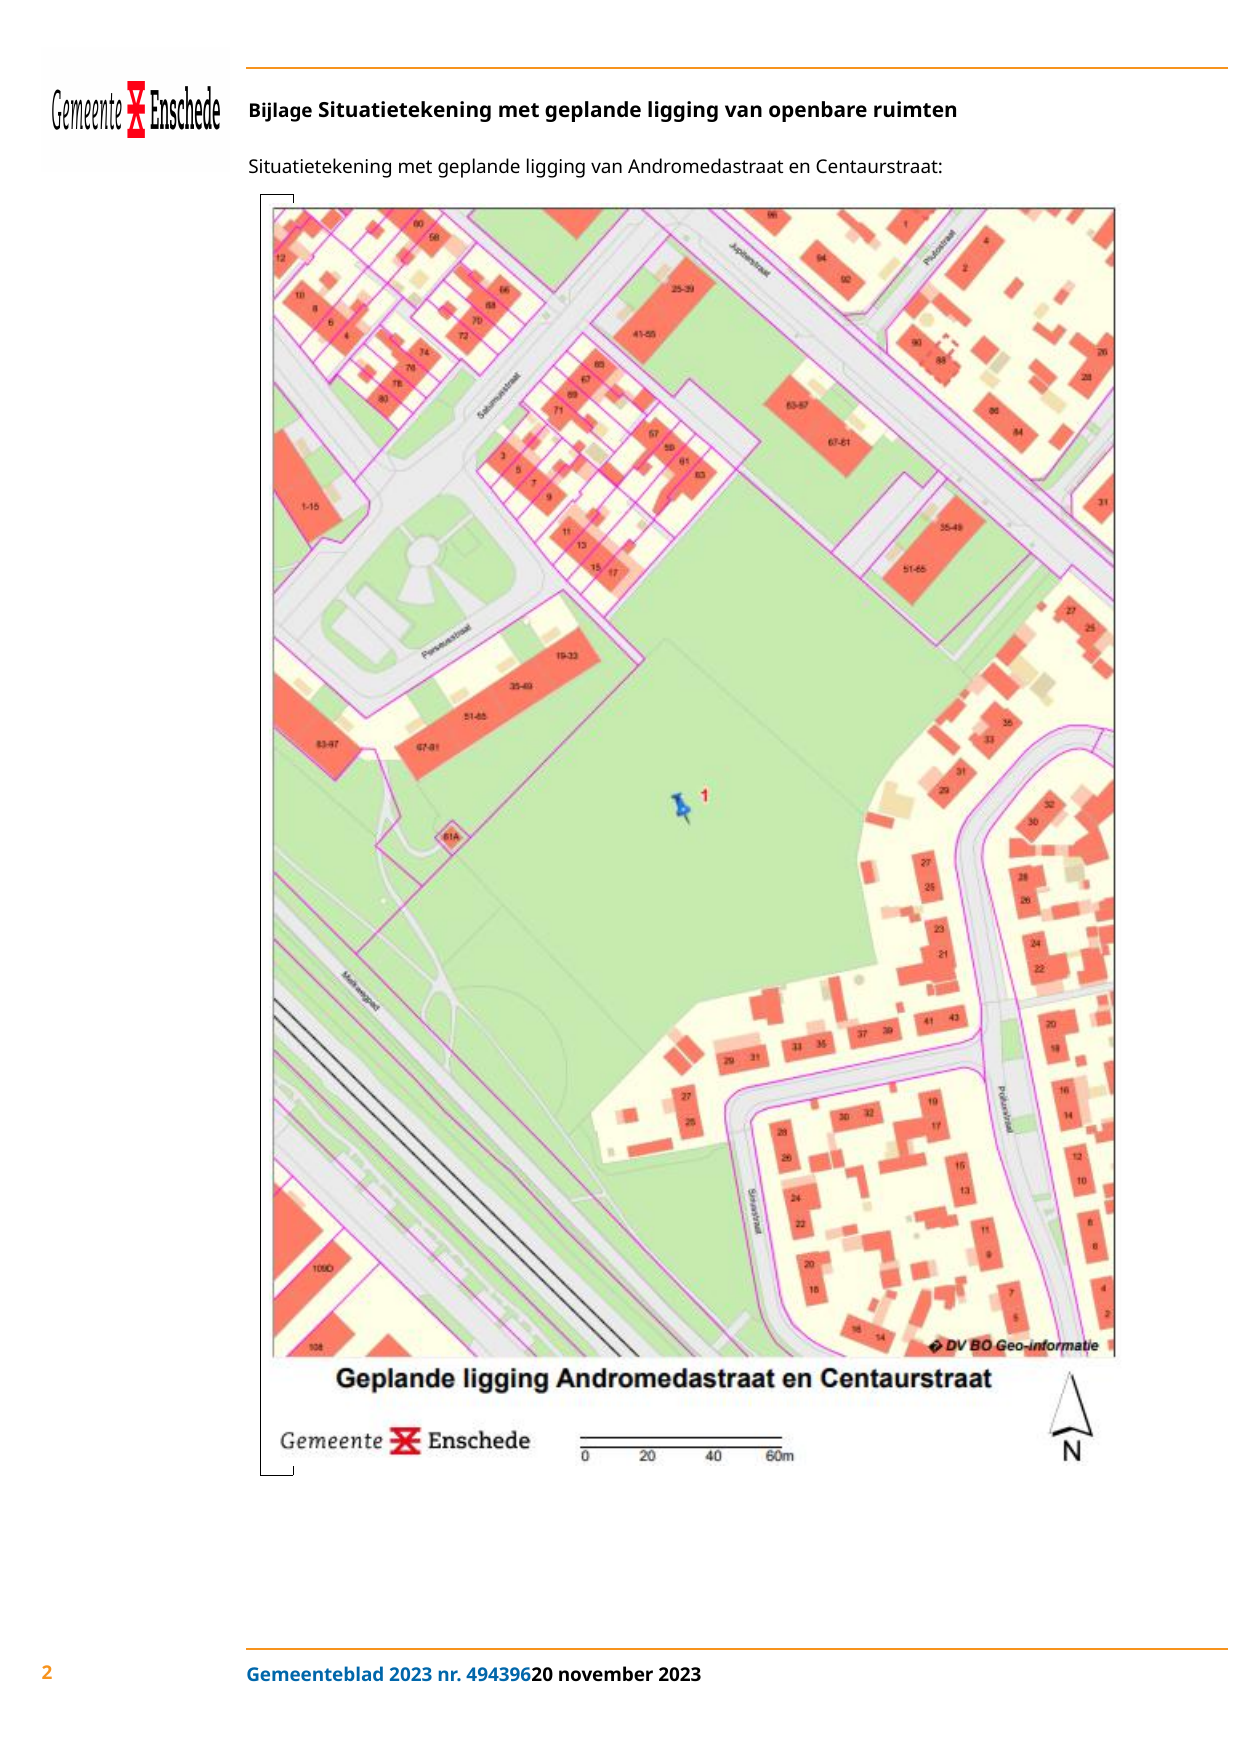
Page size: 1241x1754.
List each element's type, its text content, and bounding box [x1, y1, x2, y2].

text Situatietekening met geplande ligging van Andromedastraat en Centaurstraat: [248, 153, 1152, 179]
text Bijlage Situatietekening met geplande ligging van openbare ruimten [248, 95, 1152, 123]
picture [268, 203, 1122, 1466]
picture [41, 47, 231, 172]
